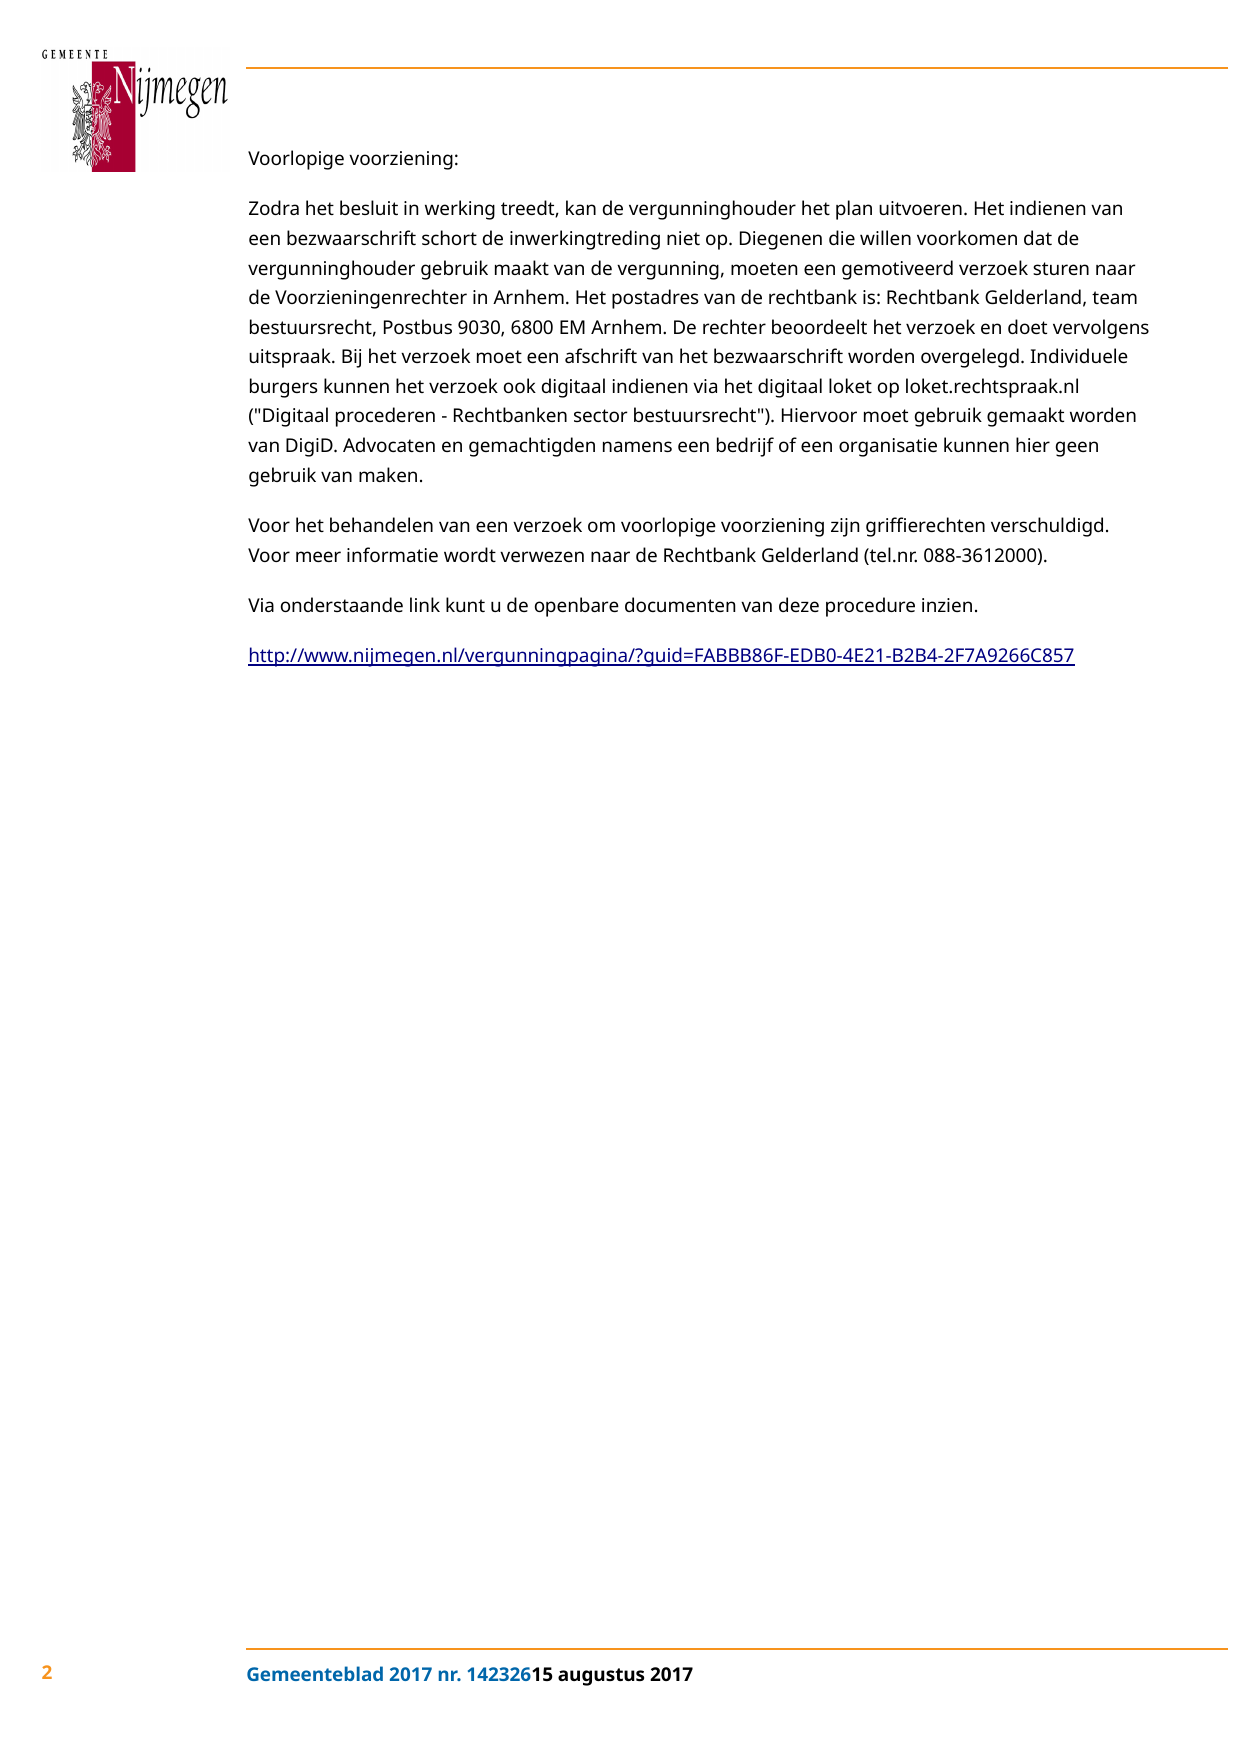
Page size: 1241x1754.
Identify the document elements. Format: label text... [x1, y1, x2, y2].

text Via onderstaande link kunt u de openbare documenten van deze procedure inzien. [248, 592, 1152, 618]
text Zodra het besluit in werking treedt, kan de vergunninghouder het plan uitvoeren. Het indienen van een bezwaarschrift schort de inwerkingtreding niet op. Diegenen die willen voorkomen dat de vergunninghouder gebruik maakt van de vergunning, moeten een gemotiveerd verzoek sturen naar de Voorzieningenrechter in Arnhem. Het postadres van de rechtbank is: Rechtbank Gelderland, team bestuursrecht, Postbus 9030, 6800 EM Arnhem. De rechter beoordeelt het verzoek en doet vervolgens uitspraak. Bij het verzoek moet een afschrift van het bezwaarschrift worden overgelegd. Individuele burgers kunnen het verzoek ook digitaal indienen via het digitaal loket op loket.rechtspraak.nl ("Digitaal procederen - Rechtbanken sector bestuursrecht"). Hiervoor moet gebruik gemaakt worden van DigiD. Advocaten en gemachtigden namens een bedrijf of een organisatie kunnen hier geen gebruik van maken. [248, 196, 1152, 488]
picture [41, 47, 231, 172]
text Voor het behandelen van een verzoek om voorlopige voorziening zijn griffierechten verschuldigd. Voor meer informatie wordt verwezen naar de Rechtbank Gelderland (tel.nr. 088-3612000). [248, 512, 1152, 568]
text Voorlopige voorziening: [248, 145, 1152, 171]
text http://www.nijmegen.nl/vergunningpagina/?guid=FABBB86F-EDB0-4E21-B2B4-2F7A9266C857 [248, 643, 1152, 668]
